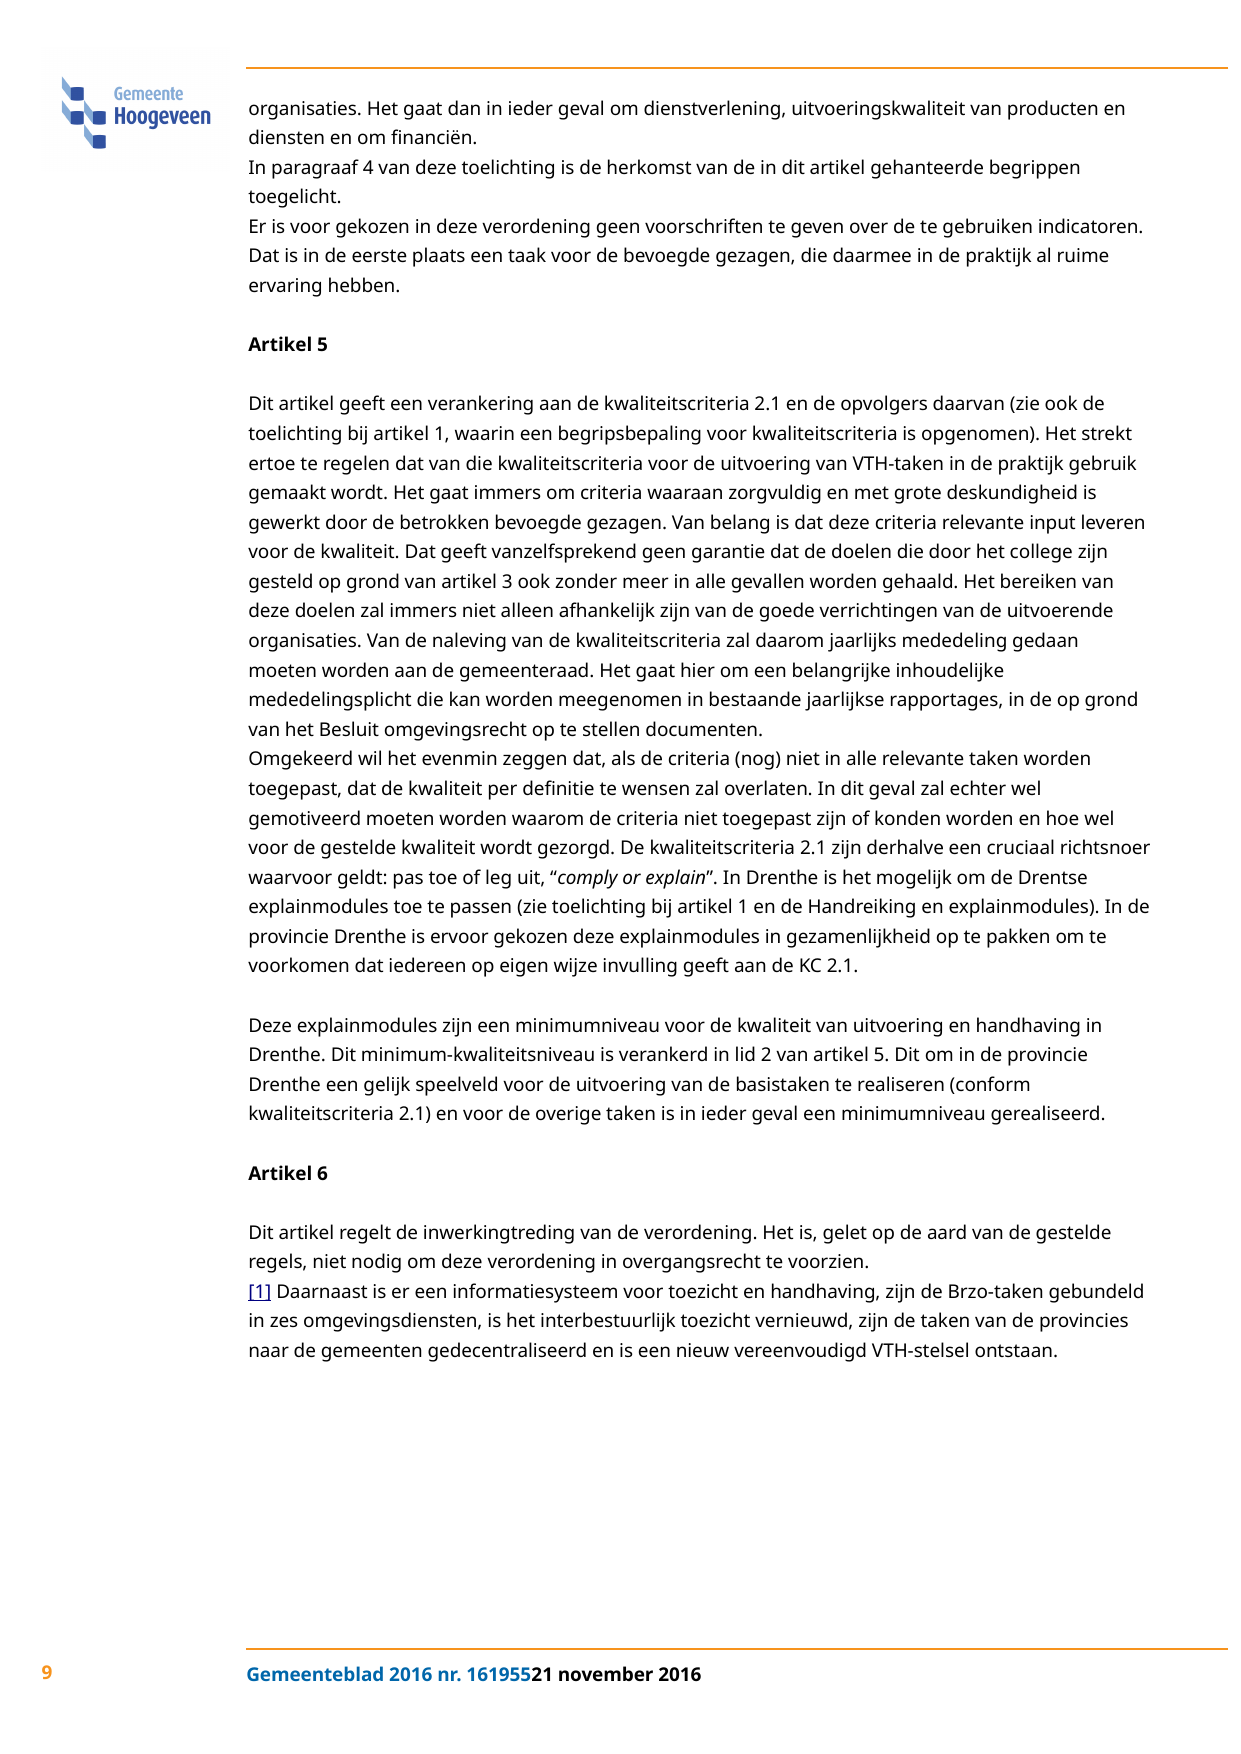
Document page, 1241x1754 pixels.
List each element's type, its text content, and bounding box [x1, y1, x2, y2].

text Artikel 6 [248, 1160, 1152, 1186]
text Omgekeerd wil het evenmin zeggen dat, als de criteria (nog) niet in alle relevante taken worden toegepast, dat de kwaliteit per definitie te wensen zal overlaten. In dit geval zal echter wel gemotiveerd moeten worden waarom de criteria niet toegepast zijn of konden worden en hoe wel voor de gestelde kwaliteit wordt gezorgd. De kwaliteitscriteria 2.1 zijn derhalve een cruciaal richtsnoer waarvoor geldt: pas toe of leg uit, “comply or explain”. In Drenthe is het mogelijk om de Drentse explainmodules toe te passen (zie toelichting bij artikel 1 en de Handreiking en explainmodules). In de provincie Drenthe is ervoor gekozen deze explainmodules in gezamenlijkheid op te pakken om te voorkomen dat iedereen op eigen wijze invulling geeft aan de KC 2.1. [248, 746, 1152, 978]
text Er is voor gekozen in deze verordening geen voorschriften te geven over de te gebruiken indicatoren. Dat is in de eerste plaats een taak voor de bevoegde gezagen, die daarmee in de praktijk al ruime ervaring hebben. [248, 213, 1152, 298]
text Dit artikel regelt de inwerkingtreding van de verordening. Het is, gelet op de aard van de gestelde regels, niet nodig om deze verordening in overgangsrecht te voorzien. [248, 1219, 1152, 1274]
text Artikel 5 [248, 331, 1152, 357]
text Deze explainmodules zijn een minimumniveau voor de kwaliteit van uitvoering en handhaving in Drenthe. Dit minimum-kwaliteitsniveau is verankerd in lid 2 van artikel 5. Dit om in de provincie Drenthe een gelijk speelveld voor de uitvoering van de basistaken te realiseren (conform kwaliteitscriteria 2.1) en voor de overige taken is in ieder geval een minimumniveau gerealiseerd. [248, 1012, 1152, 1126]
text In paragraaf 4 van deze toelichting is de herkomst van de in dit artikel gehanteerde begrippen toegelicht. [248, 154, 1152, 209]
text organisaties. Het gaat dan in ieder geval om dienstverlening, uitvoeringskwaliteit van producten en diensten en om financiën. [248, 95, 1152, 150]
text Dit artikel geeft een verankering aan de kwaliteitscriteria 2.1 en de opvolgers daarvan (zie ook de toelichting bij artikel 1, waarin een begripsbepaling voor kwaliteitscriteria is opgenomen). Het strekt ertoe te regelen dat van die kwaliteitscriteria voor de uitvoering van VTH-taken in de praktijk gebruik gemaakt wordt. Het gaat immers om criteria waaraan zorgvuldig en met grote deskundigheid is gewerkt door de betrokken bevoegde gezagen. Van belang is dat deze criteria relevante input leveren voor de kwaliteit. Dat geeft vanzelfsprekend geen garantie dat de doelen die door het college zijn gesteld op grond van artikel 3 ook zonder meer in alle gevallen worden gehaald. Het bereiken van deze doelen zal immers niet alleen afhankelijk zijn van de goede verrichtingen van de uitvoerende organisaties. Van de naleving van de kwaliteitscriteria zal daarom jaarlijks mededeling gedaan moeten worden aan de gemeenteraad. Het gaat hier om een belangrijke inhoudelijke mededelingsplicht die kan worden meegenomen in bestaande jaarlijkse rapportages, in de op grond van het Besluit omgevingsrecht op te stellen documenten. [248, 391, 1152, 742]
picture [41, 47, 231, 172]
text [1] Daarnaast is er een informatiesysteem voor toezicht en handhaving, zijn de Brzo-taken gebundeld in zes omgevingsdiensten, is het interbestuurlijk toezicht vernieuwd, zijn de taken van de provincies naar de gemeenten gedecentraliseerd en is een nieuw vereenvoudigd VTH-stelsel ontstaan. [248, 1278, 1152, 1363]
